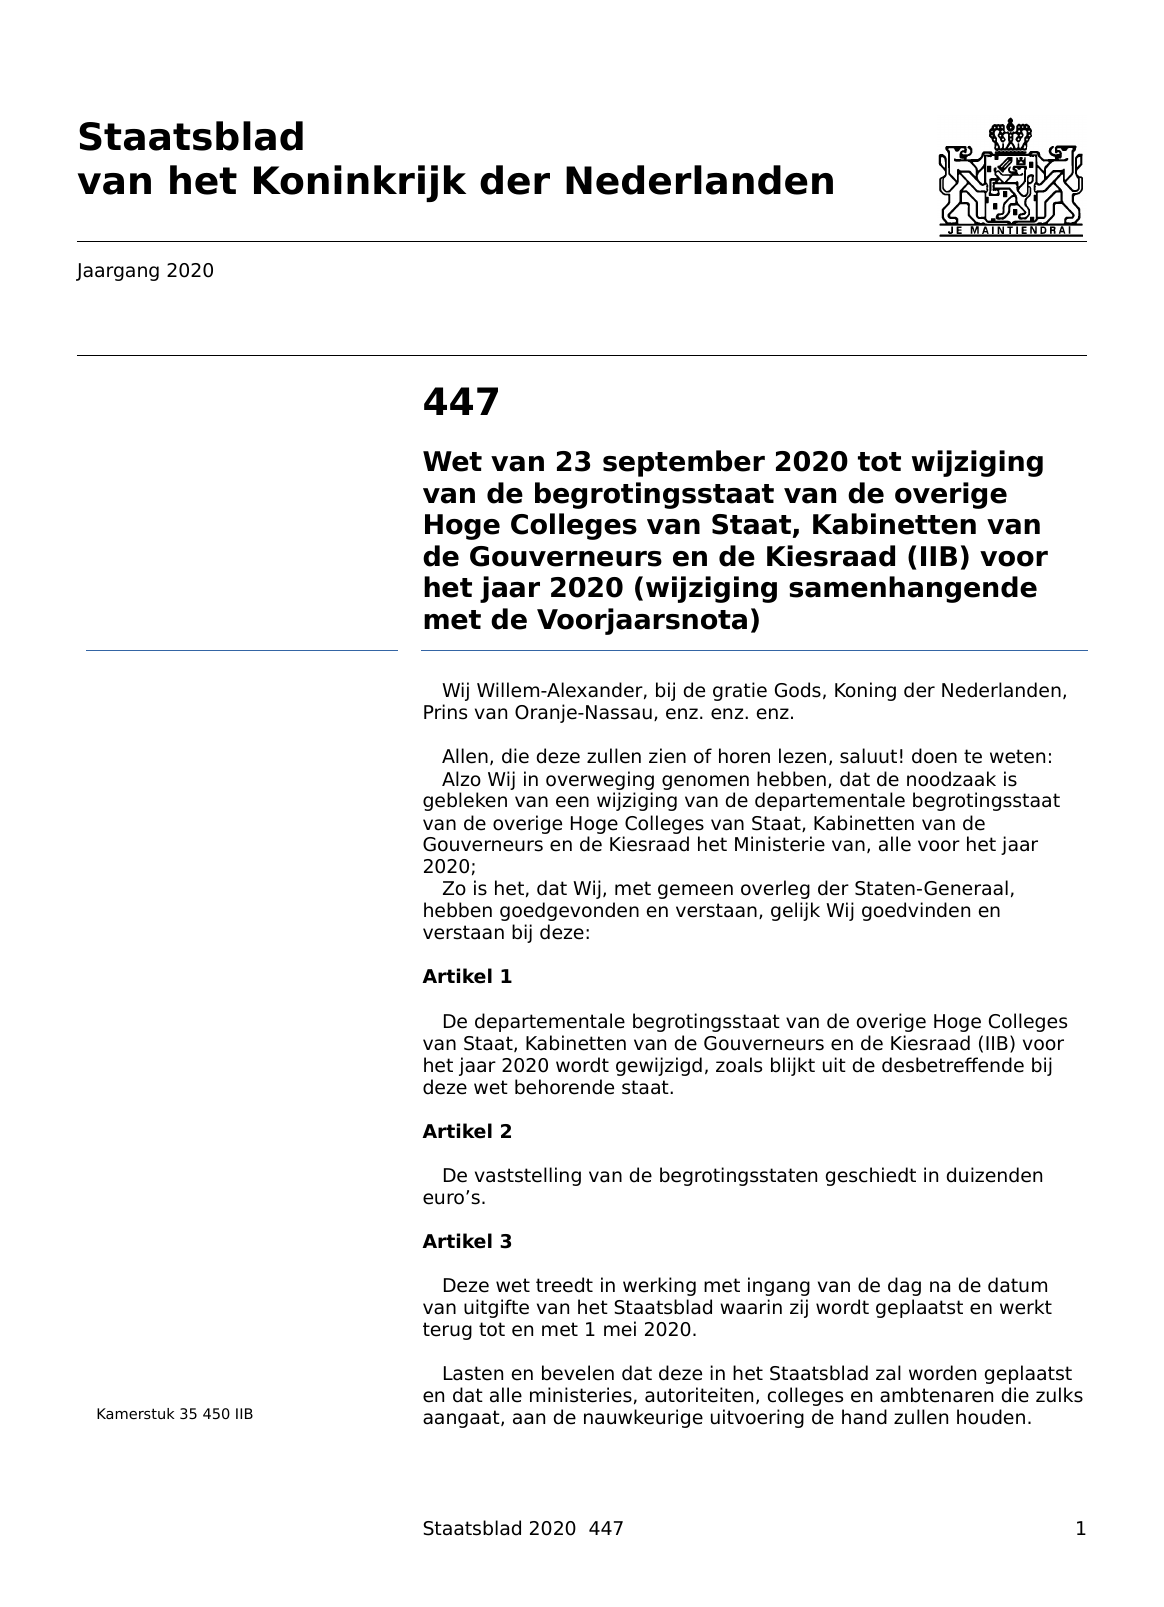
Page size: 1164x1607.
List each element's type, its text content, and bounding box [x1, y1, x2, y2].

subtitle Artikel 2 [422, 1121, 1087, 1143]
picture [936, 115, 1087, 240]
text De vaststelling van de begrotingsstaten geschiedt in duizenden euro’s. [422, 1165, 1087, 1209]
subtitle 447 [422, 381, 1087, 424]
text Lasten en bevelen dat deze in het Staatsblad zal worden geplaatst en dat alle ministeries, autoriteiten, colleges en ambtenaren die zulks aangaat, aan de nauwkeurige uitvoering de hand zullen houden. [422, 1363, 1087, 1429]
text Wij Willem-Alexander, bij de gratie Gods, Koning der Nederlanden, Prins van Oranje-Nassau, enz. enz. enz. [422, 680, 1087, 724]
subtitle Artikel 1 [422, 966, 1087, 988]
subtitle Artikel 3 [422, 1231, 1087, 1253]
text Deze wet treedt in werking met ingang van de dag na de datum van uitgifte van het Staatsblad waarin zij wordt geplaatst en werkt terug tot en met 1 mei 2020. [422, 1275, 1087, 1341]
table_header [886, 100, 1087, 241]
text Wet van 23 september 2020 tot wijziging van de begrotingsstaat van de overige Hoge Colleges van Staat, Kabinetten van de Gouverneurs en de Kiesraad (IIB) voor het jaar 2020 (wijziging samenhangende met de Voorjaarsnota) [422, 447, 1087, 636]
text Allen, die deze zullen zien of horen lezen, saluut! doen te weten: [422, 746, 1087, 768]
text De departementale begrotingsstaat van de overige Hoge Colleges van Staat, Kabinetten van de Gouverneurs en de Kiesraad (IIB) voor het jaar 2020 wordt gewijzigd, zoals blijkt uit de desbetreffende bij deze wet behorende staat. [422, 1011, 1087, 1098]
text Kamerstuk 35 450 IIB [77, 1406, 396, 1423]
table_cell Jaargang 2020 [77, 242, 1087, 355]
text Alzo Wij in overweging genomen hebben, dat de noodzaak is gebleken van een wijziging van de departementale begrotingsstaat van de overige Hoge Colleges van Staat, Kabinetten van de Gouverneurs en de Kiesraad het Ministerie van, alle voor het jaar 2020; [422, 768, 1087, 878]
text Zo is het, dat Wij, met gemeen overleg der Staten-Generaal, hebben goedgevonden en verstaan, gelijk Wij goedvinden en verstaan bij deze: [422, 878, 1087, 944]
table_header Staatsblad van het Koninkrijk der Nederlanden [77, 100, 886, 241]
